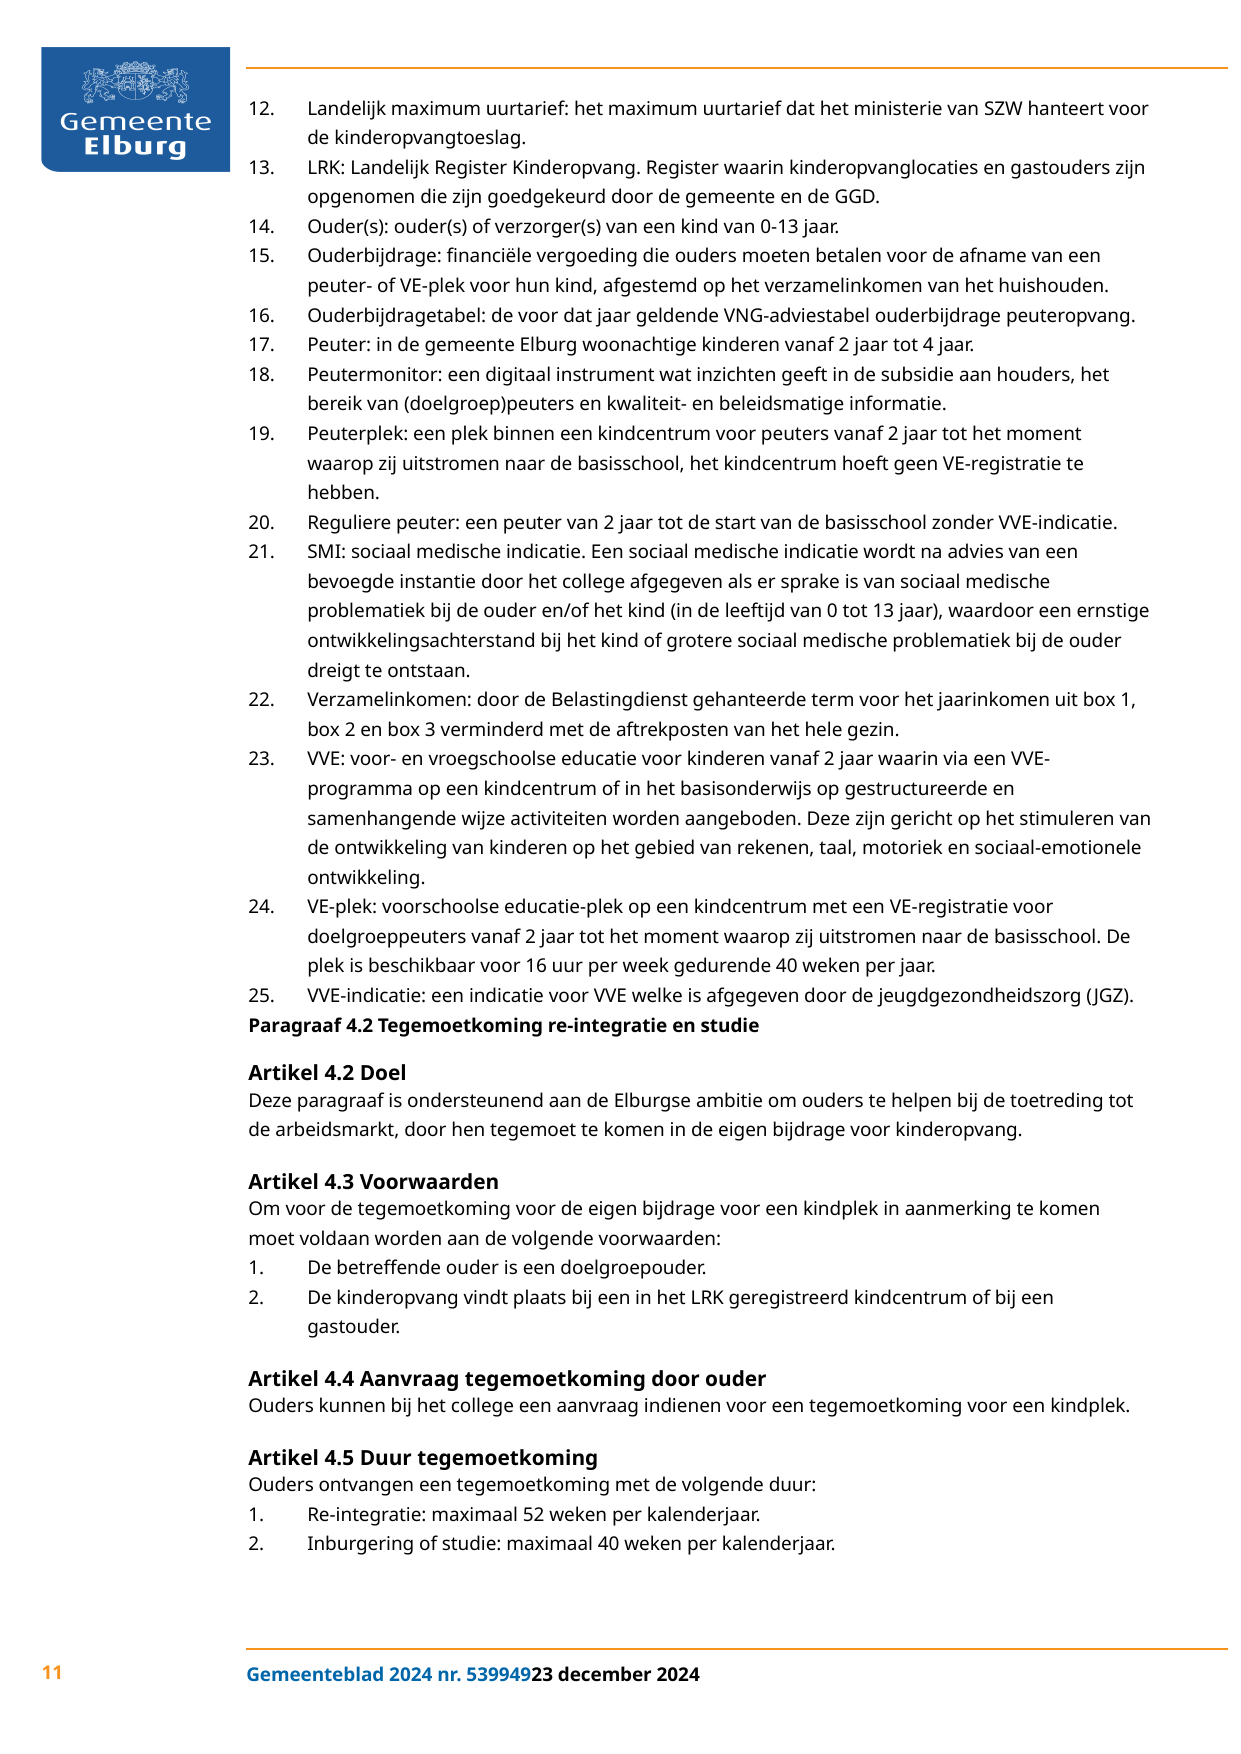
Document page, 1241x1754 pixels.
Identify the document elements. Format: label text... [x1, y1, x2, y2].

list Ouderbijdrage: financiële vergoeding die ouders moeten betalen voor de afname van een peuter- of VE-plek voor hun kind, afgestemd op het verzamelinkomen van het huishouden. [248, 243, 1152, 298]
text Artikel 4.2 Doel [248, 1058, 1152, 1087]
picture [41, 47, 231, 172]
list Verzamelinkomen: door de Belastingdienst gehanteerde term voor het jaarinkomen uit box 1, box 2 en box 3 verminderd met de aftrekposten van het hele gezin. [248, 686, 1152, 742]
list Re-integratie: maximaal 52 weken per kalenderjaar. [248, 1501, 1152, 1527]
list SMI: sociaal medische indicatie. Een sociaal medische indicatie wordt na advies van een bevoegde instantie door het college afgegeven als er sprake is van sociaal medische problematiek bij de ouder en/of het kind (in de leeftijd van 0 tot 13 jaar), waardoor een ernstige ontwikkelingsachterstand bij het kind of grotere sociaal medische problematiek bij de ouder dreigt te ontstaan. [248, 538, 1152, 683]
text Paragraaf 4.2 Tegemoetkoming re-integratie en studie [248, 1012, 1152, 1038]
list Peutermonitor: een digitaal instrument wat inzichten geeft in de subsidie aan houders, het bereik van (doelgroep)peuters en kwaliteit- en beleidsmatige informatie. [248, 361, 1152, 416]
list Ouderbijdragetabel: de voor dat jaar geldende VNG-adviestabel ouderbijdrage peuteropvang. [248, 302, 1152, 328]
text Ouders ontvangen een tegemoetkoming met de volgende duur: [248, 1471, 1152, 1497]
text Om voor de tegemoetkoming voor de eigen bijdrage voor een kindplek in aanmerking te komen moet voldaan worden aan de volgende voorwaarden: [248, 1195, 1152, 1251]
list VE-plek: voorschoolse educatie-plek op een kindcentrum met een VE-registratie voor doelgroeppeuters vanaf 2 jaar tot het moment waarop zij uitstromen naar de basisschool. De plek is beschikbaar voor 16 uur per week gedurende 40 weken per jaar. [248, 893, 1152, 978]
text Artikel 4.4 Aanvraag tegemoetkoming door ouder [248, 1364, 1152, 1392]
list Landelijk maximum uurtarief: het maximum uurtarief dat het ministerie van SZW hanteert voor de kinderopvangtoeslag. [248, 95, 1152, 150]
list De kinderopvang vindt plaats bij een in het LRK geregistreerd kindcentrum of bij een gastouder. [248, 1284, 1152, 1339]
text Deze paragraaf is ondersteunend aan de Elburgse ambitie om ouders te helpen bij de toetreding tot de arbeidsmarkt, door hen tegemoet te komen in de eigen bijdrage voor kinderopvang. [248, 1087, 1152, 1142]
list Inburgering of studie: maximaal 40 weken per kalenderjaar. [248, 1531, 1152, 1556]
list LRK: Landelijk Register Kinderopvang. Register waarin kinderopvanglocaties en gastouders zijn opgenomen die zijn goedgekeurd door de gemeente en de GGD. [248, 154, 1152, 209]
text Ouders kunnen bij het college een aanvraag indienen voor een tegemoetkoming voor een kindplek. [248, 1392, 1152, 1418]
list Ouder(s): ouder(s) of verzorger(s) van een kind van 0-13 jaar. [248, 213, 1152, 239]
list De betreffende ouder is een doelgroepouder. [248, 1254, 1152, 1280]
list Peuter: in de gemeente Elburg woonachtige kinderen vanaf 2 jaar tot 4 jaar. [248, 331, 1152, 357]
list Reguliere peuter: een peuter van 2 jaar tot de start van de basisschool zonder VVE-indicatie. [248, 509, 1152, 535]
text Artikel 4.5 Duur tegemoetkoming [248, 1443, 1152, 1471]
text Artikel 4.3 Voorwaarden [248, 1167, 1152, 1195]
list VVE: voor- en vroegschoolse educatie voor kinderen vanaf 2 jaar waarin via een VVE-programma op een kindcentrum of in het basisonderwijs op gestructureerde en samenhangende wijze activiteiten worden aangeboden. Deze zijn gericht op het stimuleren van de ontwikkeling van kinderen op het gebied van rekenen, taal, motoriek en sociaal-emotionele ontwikkeling. [248, 746, 1152, 890]
list VVE-indicatie: een indicatie voor VVE welke is afgegeven door de jeugdgezondheidszorg (JGZ). [248, 982, 1152, 1008]
list Peuterplek: een plek binnen een kindcentrum voor peuters vanaf 2 jaar tot het moment waarop zij uitstromen naar de basisschool, het kindcentrum hoeft geen VE-registratie te hebben. [248, 420, 1152, 505]
